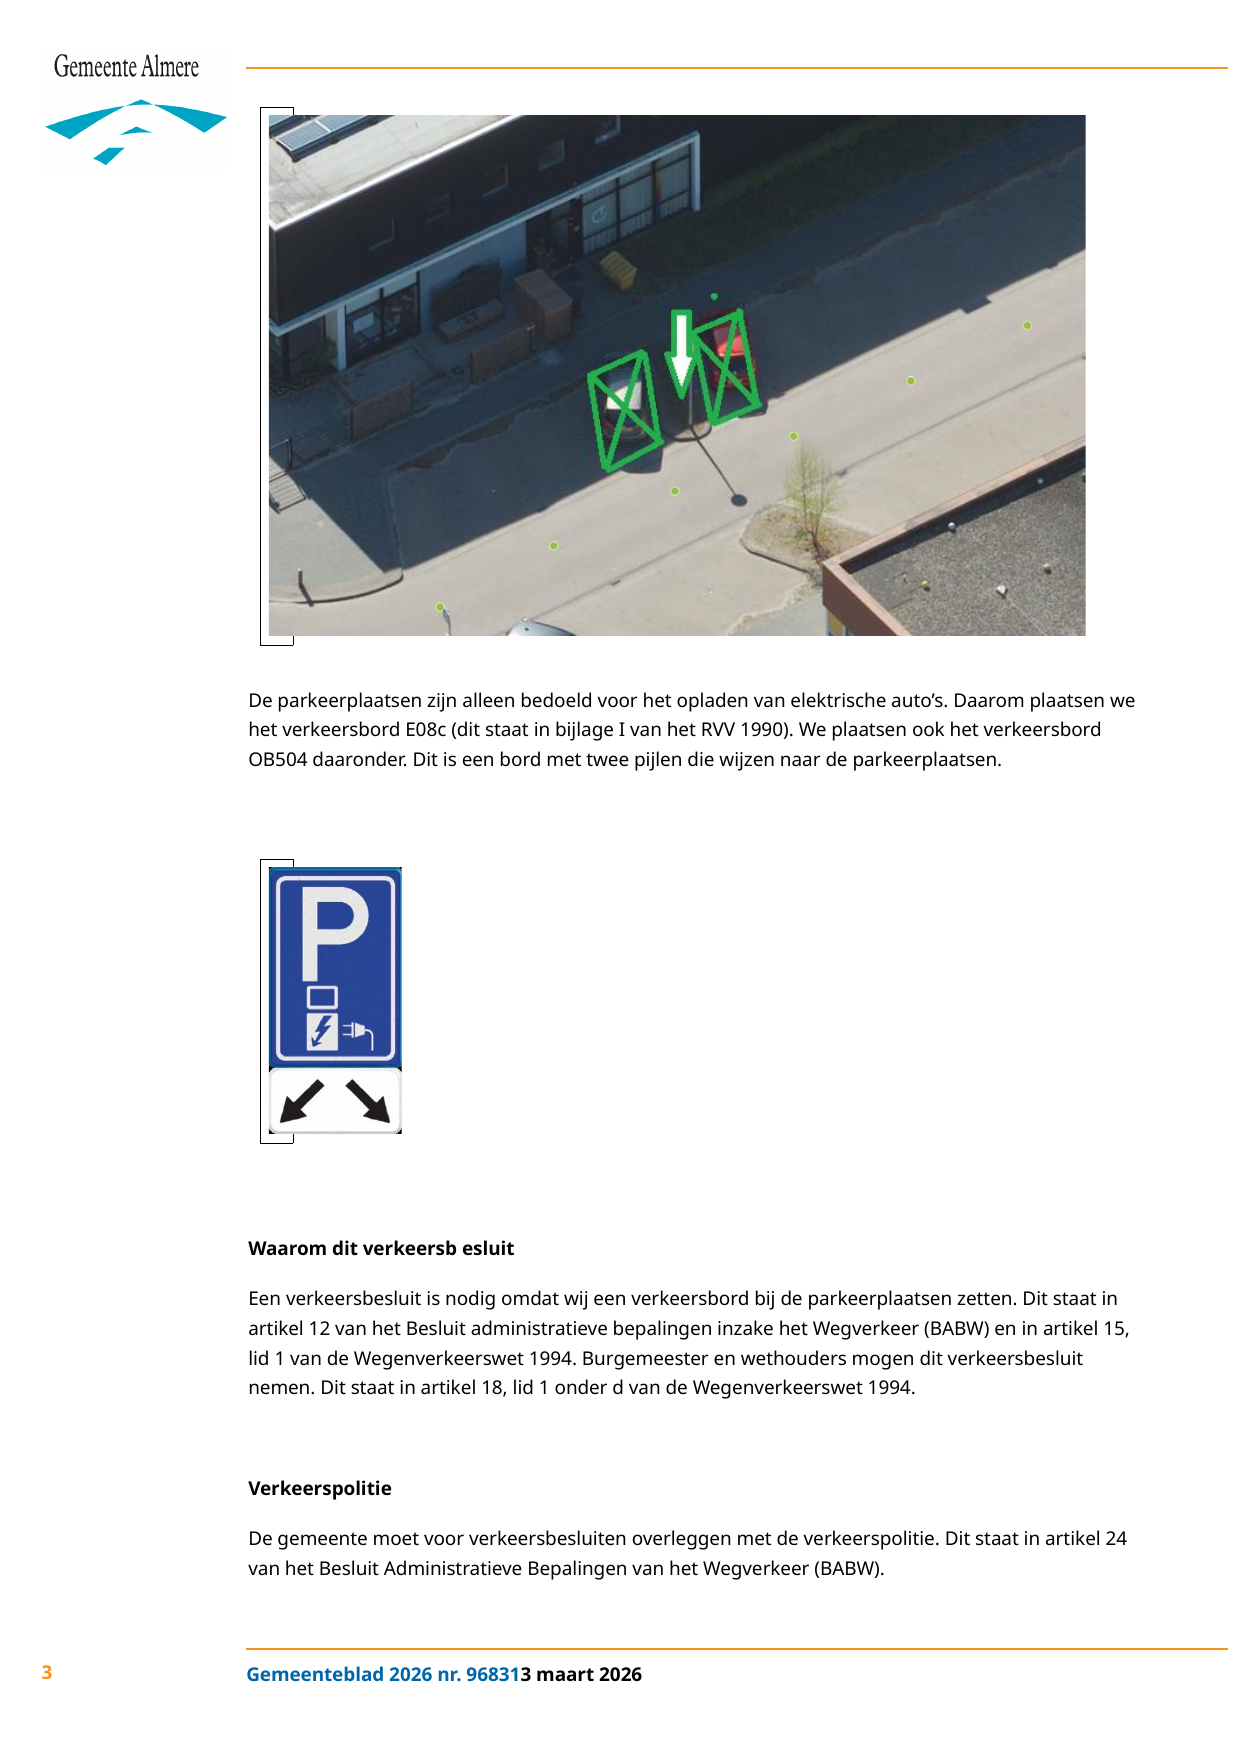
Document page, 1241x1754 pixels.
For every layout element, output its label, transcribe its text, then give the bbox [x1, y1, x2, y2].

picture [41, 47, 231, 172]
text De parkeerplaatsen zijn alleen bedoeld voor het opladen van elektrische auto’s. Daarom plaatsen we het verkeersbord E08c (dit staat in bijlage I van het RVV 1990). We plaatsen ook het verkeersbord OB504 daaronder. Dit is een bord met twee pijlen die wijzen naar de parkeerplaatsen. [248, 687, 1152, 772]
picture [268, 867, 402, 1134]
picture [268, 115, 1086, 636]
text De gemeente moet voor verkeersbesluiten overleggen met de verkeerspolitie. Dit staat in artikel 24 van het Besluit Administratieve Bepalingen van het Wegverkeer (BABW). [248, 1526, 1152, 1581]
text Een verkeersbesluit is nodig omdat wij een verkeersbord bij de parkeerplaatsen zetten. Dit staat in artikel 12 van het Besluit administratieve bepalingen inzake het Wegverkeer (BABW) en in artikel 15, lid 1 van de Wegenverkeerswet 1994. Burgemeester en wethouders mogen dit verkeersbesluit nemen. Dit staat in artikel 18, lid 1 onder d van de Wegenverkeerswet 1994. [248, 1286, 1152, 1400]
text Waarom dit verkeersb esluit [248, 1235, 1152, 1261]
text Verkeerspolitie [248, 1475, 1152, 1501]
